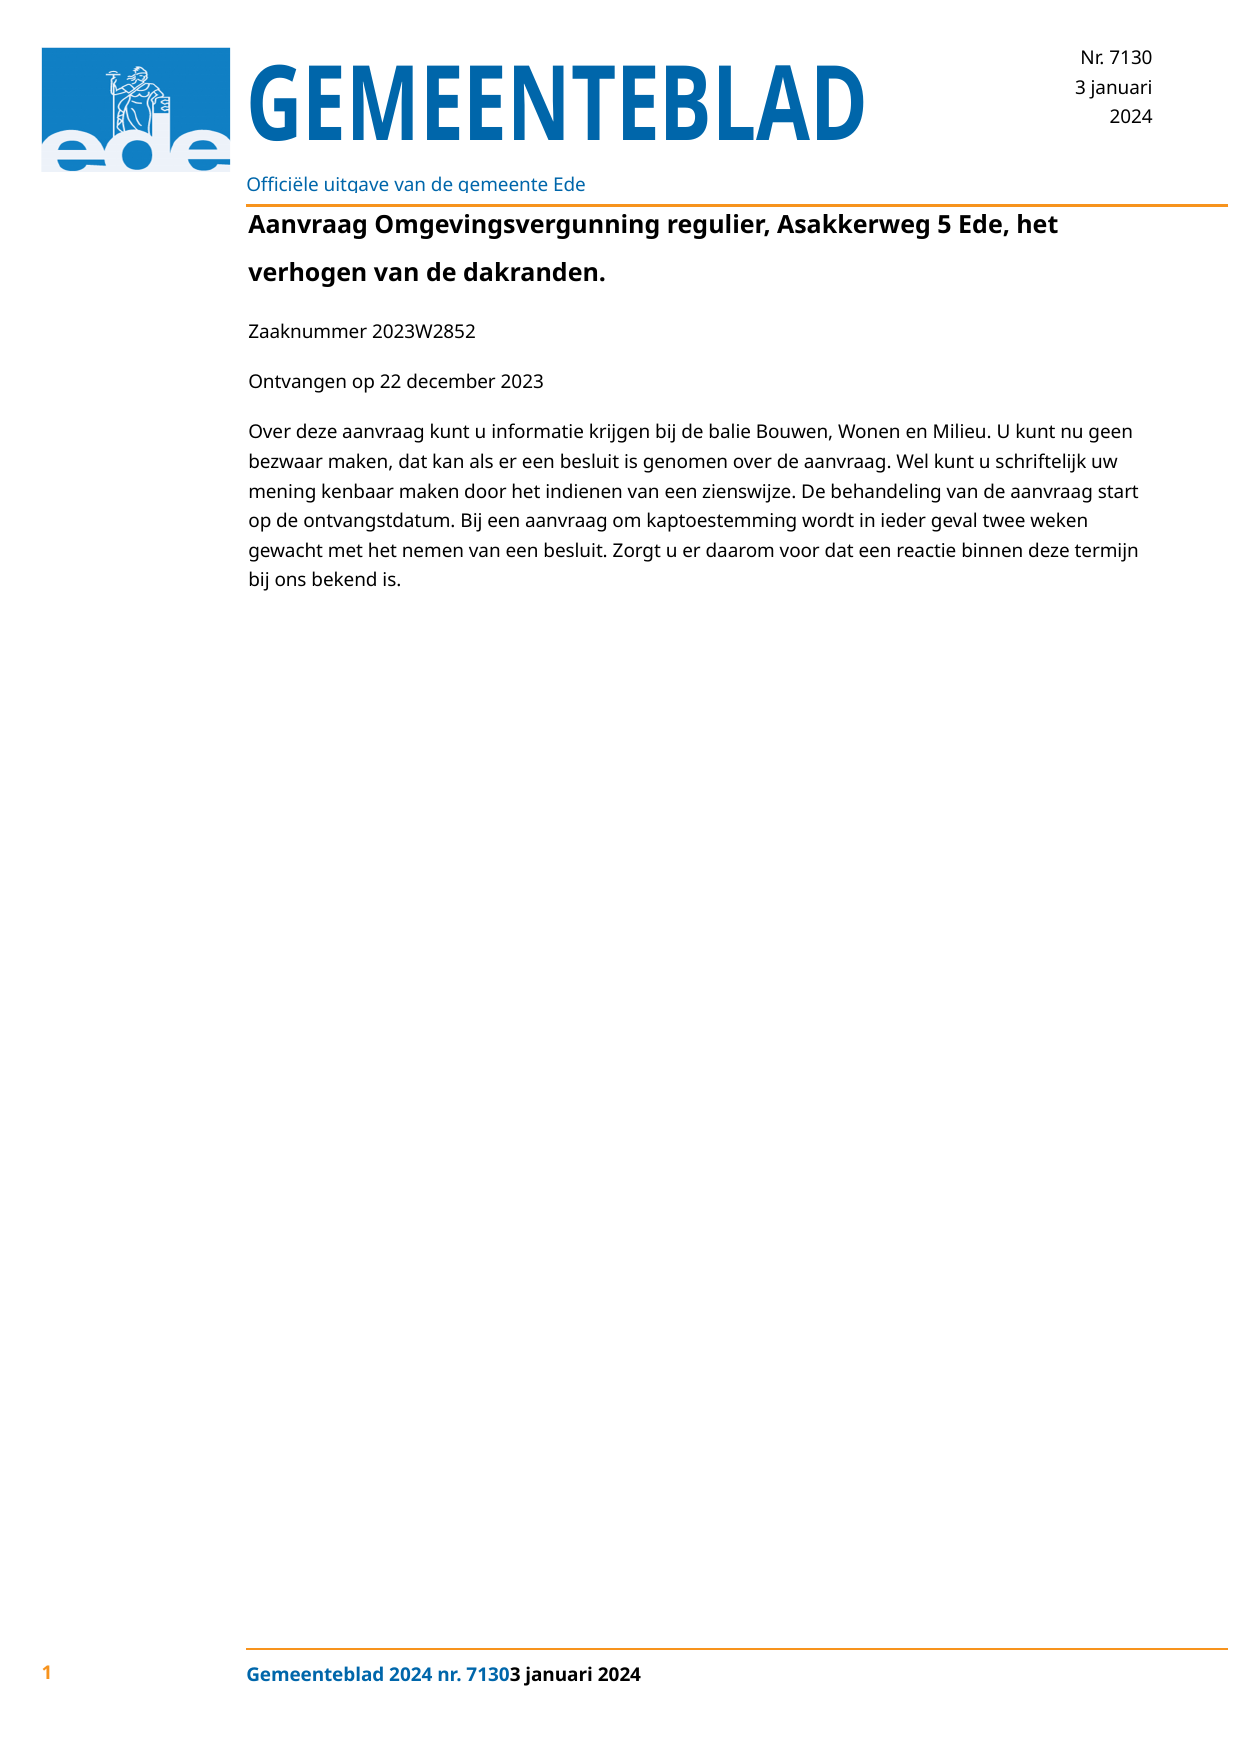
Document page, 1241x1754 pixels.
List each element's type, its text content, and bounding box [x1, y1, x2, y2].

text Zaaknummer 2023W2852 [248, 318, 1152, 344]
text Over deze aanvraag kunt u informatie krijgen bij de balie Bouwen, Wonen en Milieu. U kunt nu geen bezwaar maken, dat kan als er een besluit is genomen over de aanvraag. Wel kunt u schriftelijk uw mening kenbaar maken door het indienen van een zienswijze. De behandeling van de aanvraag start op de ontvangstdatum. Bij een aanvraag om kaptoestemming wordt in ieder geval twee weken gewacht met het nemen van een besluit. Zorgt u er daarom voor dat een reactie binnen deze termijn bij ons bekend is. [248, 419, 1152, 592]
picture [41, 47, 231, 172]
text Aanvraag Omgevingsvergunning regulier, Asakkerweg 5 Ede, het verhogen van de dakranden. [248, 207, 1152, 288]
text Ontvangen op 22 december 2023 [248, 368, 1152, 394]
